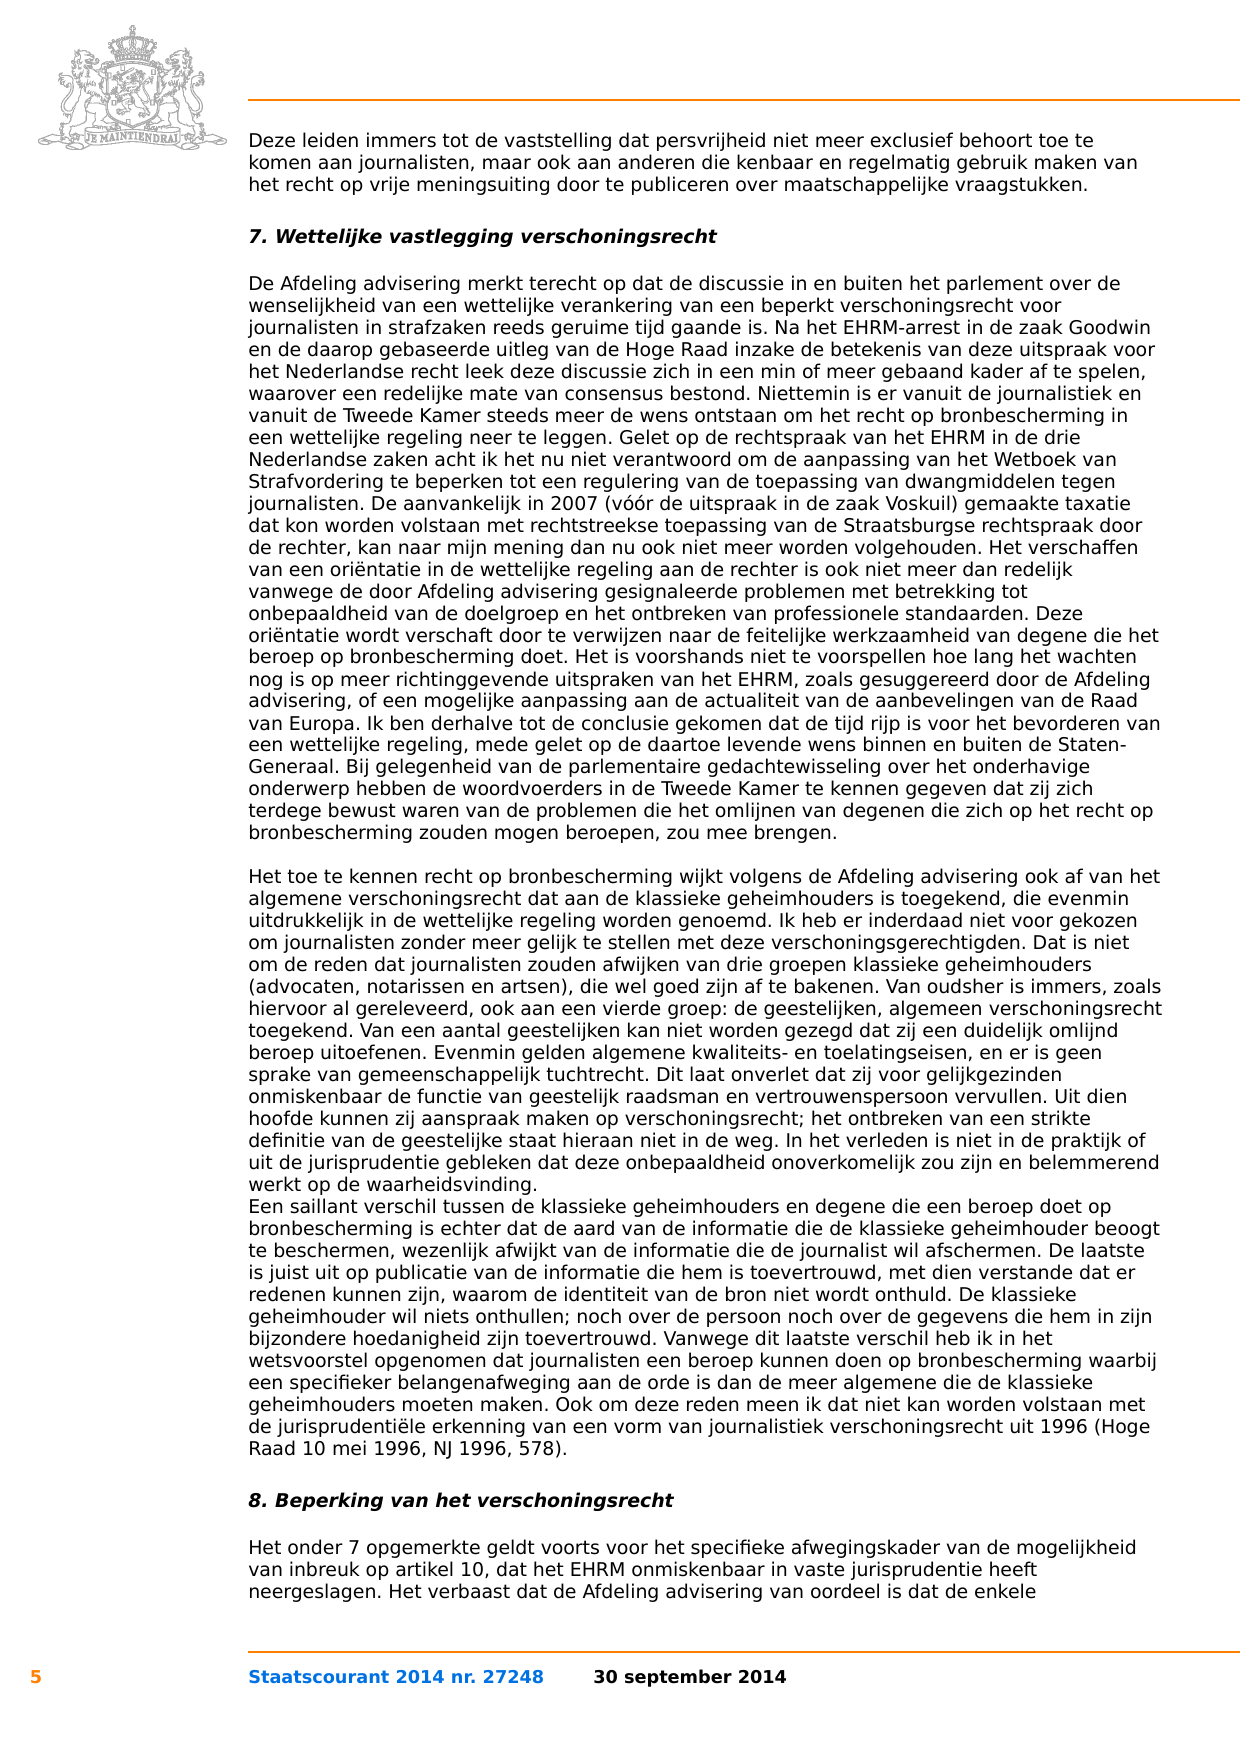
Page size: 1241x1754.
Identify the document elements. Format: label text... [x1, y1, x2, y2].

text De Afdeling advisering merkt terecht op dat de discussie in en buiten het parlement over de wenselijkheid van een wettelijke verankering van een beperkt verschoningsrecht voor journalisten in strafzaken reeds geruime tijd gaande is. Na het EHRM-arrest in de zaak Goodwin en de daarop gebaseerde uitleg van de Hoge Raad inzake de betekenis van deze uitspraak voor het Nederlandse recht leek deze discussie zich in een min of meer gebaand kader af te spelen, waarover een redelijke mate van consensus bestond. Niettemin is er vanuit de journalistiek en vanuit de Tweede Kamer steeds meer de wens ontstaan om het recht op bronbescherming in een wettelijke regeling neer te leggen. Gelet op de rechtspraak van het EHRM in de drie Nederlandse zaken acht ik het nu niet verantwoord om de aanpassing van het Wetboek van Strafvordering te beperken tot een regulering van de toepassing van dwangmiddelen tegen journalisten. De aanvankelijk in 2007 (vóór de uitspraak in de zaak Voskuil) gemaakte taxatie dat kon worden volstaan met rechtstreekse toepassing van de Straatsburgse rechtspraak door de rechter, kan naar mijn mening dan nu ook niet meer worden volgehouden. Het verschaffen van een oriëntatie in de wettelijke regeling aan de rechter is ook niet meer dan redelijk vanwege de door Afdeling advisering gesignaleerde problemen met betrekking tot onbepaaldheid van de doelgroep en het ontbreken van professionele standaarden. Deze oriëntatie wordt verschaft door te verwijzen naar de feitelijke werkzaamheid van degene die het beroep op bronbescherming doet. Het is voorshands niet te voorspellen hoe lang het wachten nog is op meer richtinggevende uitspraken van het EHRM, zoals gesuggereerd door de Afdeling advisering, of een mogelijke aanpassing aan de actualiteit van de aanbevelingen van de Raad van Europa. Ik ben derhalve tot de conclusie gekomen dat de tijd rijp is voor het bevorderen van een wettelijke regeling, mede gelet op de daartoe levende wens binnen en buiten de Staten-Generaal. Bij gelegenheid van de parlementaire gedachtewisseling over het onderhavige onderwerp hebben de woordvoerders in de Tweede Kamer te kennen gegeven dat zij zich terdege bewust waren van de problemen die het omlijnen van degenen die zich op het recht op bronbescherming zouden mogen beroepen, zou mee brengen. [248, 273, 1163, 844]
subtitle 8. Beperking van het verschoningsrecht [248, 1489, 1163, 1512]
text Deze leiden immers tot de vaststelling dat persvrijheid niet meer exclusief behoort toe te komen aan journalisten, maar ook aan anderen die kenbaar en regelmatig gebruik maken van het recht op vrije meningsuiting door te publiceren over maatschappelijke vraagstukken. [248, 130, 1163, 196]
picture [38, 25, 227, 150]
subtitle 7. Wettelijke vastlegging verschoningsrecht [248, 226, 1163, 248]
text Het toe te kennen recht op bronbescherming wijkt volgens de Afdeling advisering ook af van het algemene verschoningsrecht dat aan de klassieke geheimhouders is toegekend, die evenmin uitdrukkelijk in de wettelijke regeling worden genoemd. Ik heb er inderdaad niet voor gekozen om journalisten zonder meer gelijk te stellen met deze verschoningsgerechtigden. Dat is niet om de reden dat journalisten zouden afwijken van drie groepen klassieke geheimhouders (advocaten, notarissen en artsen), die wel goed zijn af te bakenen. Van oudsher is immers, zoals hiervoor al gereleveerd, ook aan een vierde groep: de geestelijken, algemeen verschoningsrecht toegekend. Van een aantal geestelijken kan niet worden gezegd dat zij een duidelijk omlijnd beroep uitoefenen. Evenmin gelden algemene kwaliteits- en toelatingseisen, en er is geen sprake van gemeenschappelijk tuchtrecht. Dit laat onverlet dat zij voor gelijkgezinden onmiskenbaar de functie van geestelijk raadsman en vertrouwenspersoon vervullen. Uit dien hoofde kunnen zij aanspraak maken op verschoningsrecht; het ontbreken van een strikte definitie van de geestelijke staat hieraan niet in de weg. In het verleden is niet in de praktijk of uit de jurisprudentie gebleken dat deze onbepaaldheid onoverkomelijk zou zijn en belemmerend werkt op de waarheidsvinding. [248, 866, 1163, 1196]
text Een saillant verschil tussen de klassieke geheimhouders en degene die een beroep doet op bronbescherming is echter dat de aard van de informatie die de klassieke geheimhouder beoogt te beschermen, wezenlijk afwijkt van de informatie die de journalist wil afschermen. De laatste is juist uit op publicatie van de informatie die hem is toevertrouwd, met dien verstande dat er redenen kunnen zijn, waarom de identiteit van de bron niet wordt onthuld. De klassieke geheimhouder wil niets onthullen; noch over de persoon noch over de gegevens die hem in zijn bijzondere hoedanigheid zijn toevertrouwd. Vanwege dit laatste verschil heb ik in het wetsvoorstel opgenomen dat journalisten een beroep kunnen doen op bronbescherming waarbij een specifieker belangenafweging aan de orde is dan de meer algemene die de klassieke geheimhouders moeten maken. Ook om deze reden meen ik dat niet kan worden volstaan met de jurisprudentiële erkenning van een vorm van journalistiek verschoningsrecht uit 1996 (Hoge Raad 10 mei 1996, NJ 1996, 578). [248, 1196, 1163, 1459]
text Het onder 7 opgemerkte geldt voorts voor het specifieke afwegingskader van de mogelijkheid van inbreuk op artikel 10, dat het EHRM onmiskenbaar in vaste jurisprudentie heeft neergeslagen. Het verbaast dat de Afdeling advisering van oordeel is dat de enkele [248, 1537, 1163, 1602]
